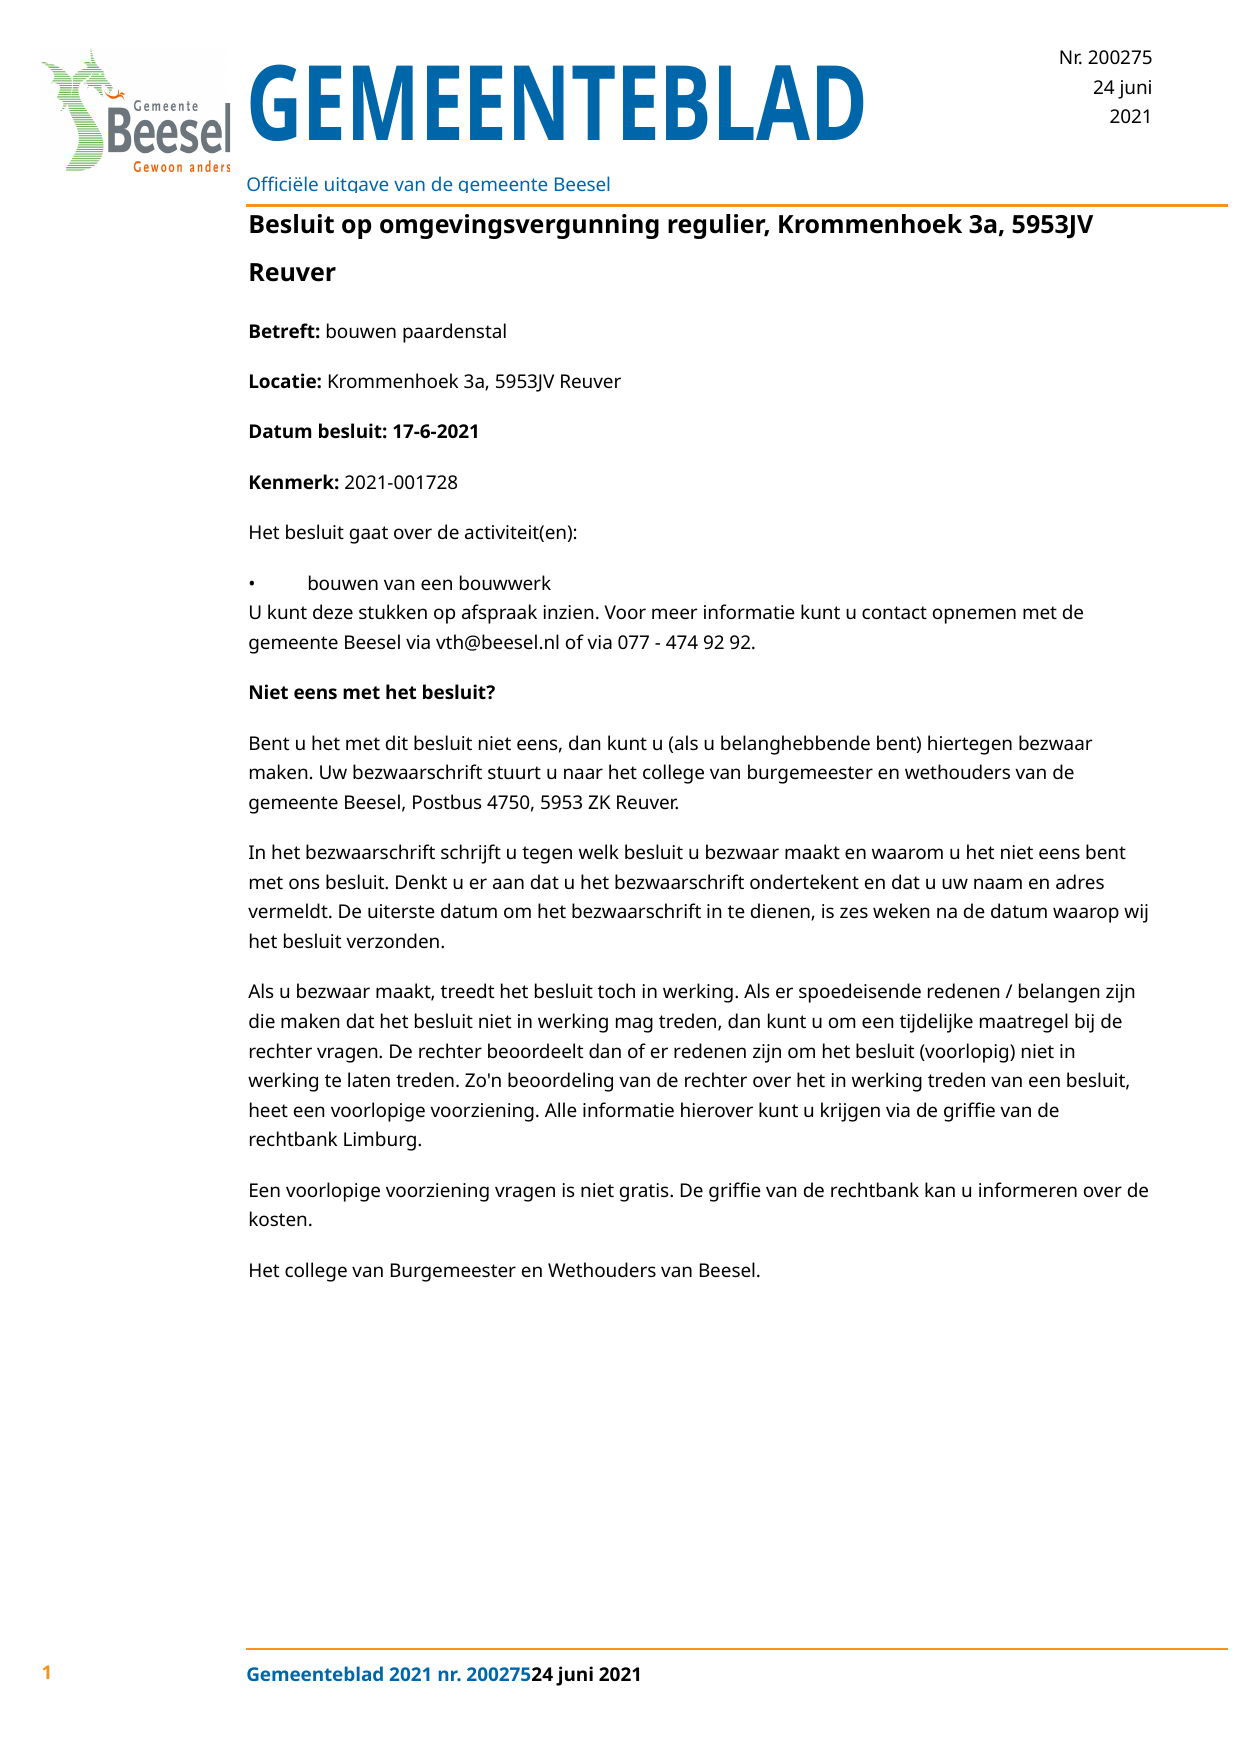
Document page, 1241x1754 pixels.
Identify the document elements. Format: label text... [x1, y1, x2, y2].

picture [41, 47, 231, 172]
text Het besluit gaat over de activiteit(en): [248, 519, 1152, 545]
list bouwen van een bouwwerk [248, 570, 1152, 596]
text Bent u het met dit besluit niet eens, dan kunt u (als u belanghebbende bent) hiertegen bezwaar maken. Uw bezwaarschrift stuurt u naar het college van burgemeester en wethouders van de gemeente Beesel, Postbus 4750, 5953 ZK Reuver. [248, 730, 1152, 815]
text Locatie: Krommenhoek 3a, 5953JV Reuver [248, 368, 1152, 394]
text Niet eens met het besluit? [248, 679, 1152, 705]
text Betreft: bouwen paardenstal [248, 318, 1152, 344]
text Als u bezwaar maakt, treedt het besluit toch in werking. Als er spoedeisende redenen / belangen zijn die maken dat het besluit niet in werking mag treden, dan kunt u om een tijdelijke maatregel bij de rechter vragen. De rechter beoordeelt dan of er redenen zijn om het besluit (voorlopig) niet in werking te laten treden. Zo'n beoordeling van de rechter over het in werking treden van een besluit, heet een voorlopige voorziening. Alle informatie hierover kunt u krijgen via de griffie van de rechtbank Limburg. [248, 979, 1152, 1152]
text Besluit op omgevingsvergunning regulier, Krommenhoek 3a, 5953JV Reuver [248, 207, 1152, 288]
text In het bezwaarschrift schrijft u tegen welk besluit u bezwaar maakt en waarom u het niet eens bent met ons besluit. Denkt u er aan dat u het bezwaarschrift ondertekent en dat u uw naam en adres vermeldt. De uiterste datum om het bezwaarschrift in te dienen, is zes weken na de datum waarop wij het besluit verzonden. [248, 839, 1152, 954]
text Het college van Burgemeester en Wethouders van Beesel. [248, 1257, 1152, 1283]
text Datum besluit: 17-6-2021 [248, 419, 1152, 444]
text Kenmerk: 2021-001728 [248, 469, 1152, 495]
text Een voorlopige voorziening vragen is niet gratis. De griffie van de rechtbank kan u informeren over de kosten. [248, 1177, 1152, 1232]
text U kunt deze stukken op afspraak inzien. Voor meer informatie kunt u contact opnemen met de gemeente Beesel via vth@beesel.nl of via 077 - 474 92 92. [248, 599, 1152, 655]
